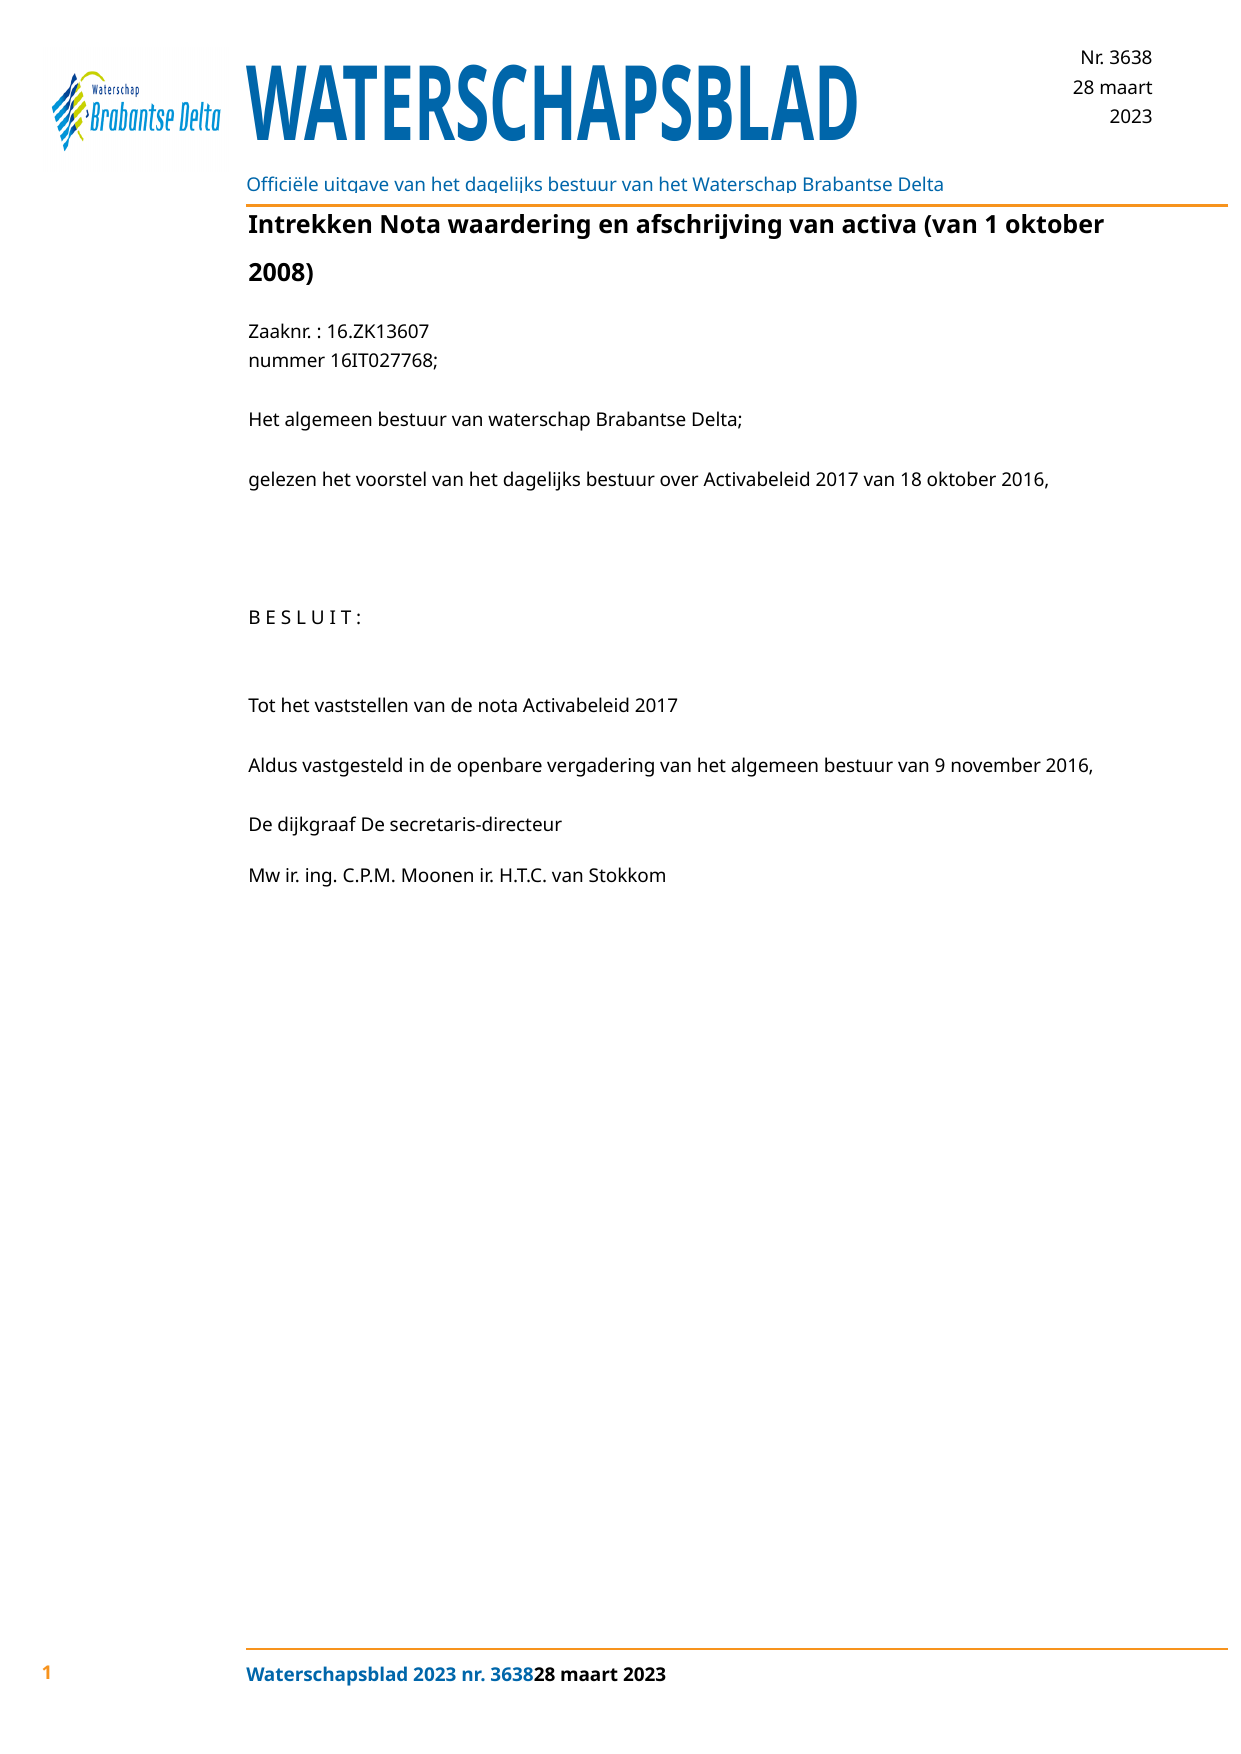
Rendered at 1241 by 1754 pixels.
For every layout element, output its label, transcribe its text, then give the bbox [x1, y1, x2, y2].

text Aldus vastgesteld in de openbare vergadering van het algemeen bestuur van 9 november 2016, [248, 752, 1152, 777]
picture [41, 47, 231, 172]
text Mw ir. ing. C.P.M. Moonen ir. H.T.C. van Stokkom [248, 862, 1152, 888]
text B E S L U I T : [248, 604, 1152, 629]
text gelezen het voorstel van het dagelijks bestuur over Activabeleid 2017 van 18 oktober 2016, [248, 466, 1152, 492]
text Het algemeen bestuur van waterschap Brabantse Delta; [248, 407, 1152, 432]
text De dijkgraaf De secretaris-directeur [248, 811, 1152, 837]
text Intrekken Nota waardering en afschrijving van activa (van 1 oktober 2008) [248, 207, 1152, 288]
text nummer 16IT027768; [248, 347, 1152, 373]
text Zaaknr. : 16.ZK13607 [248, 318, 1152, 344]
text Tot het vaststellen van de nota Activabeleid 2017 [248, 693, 1152, 718]
